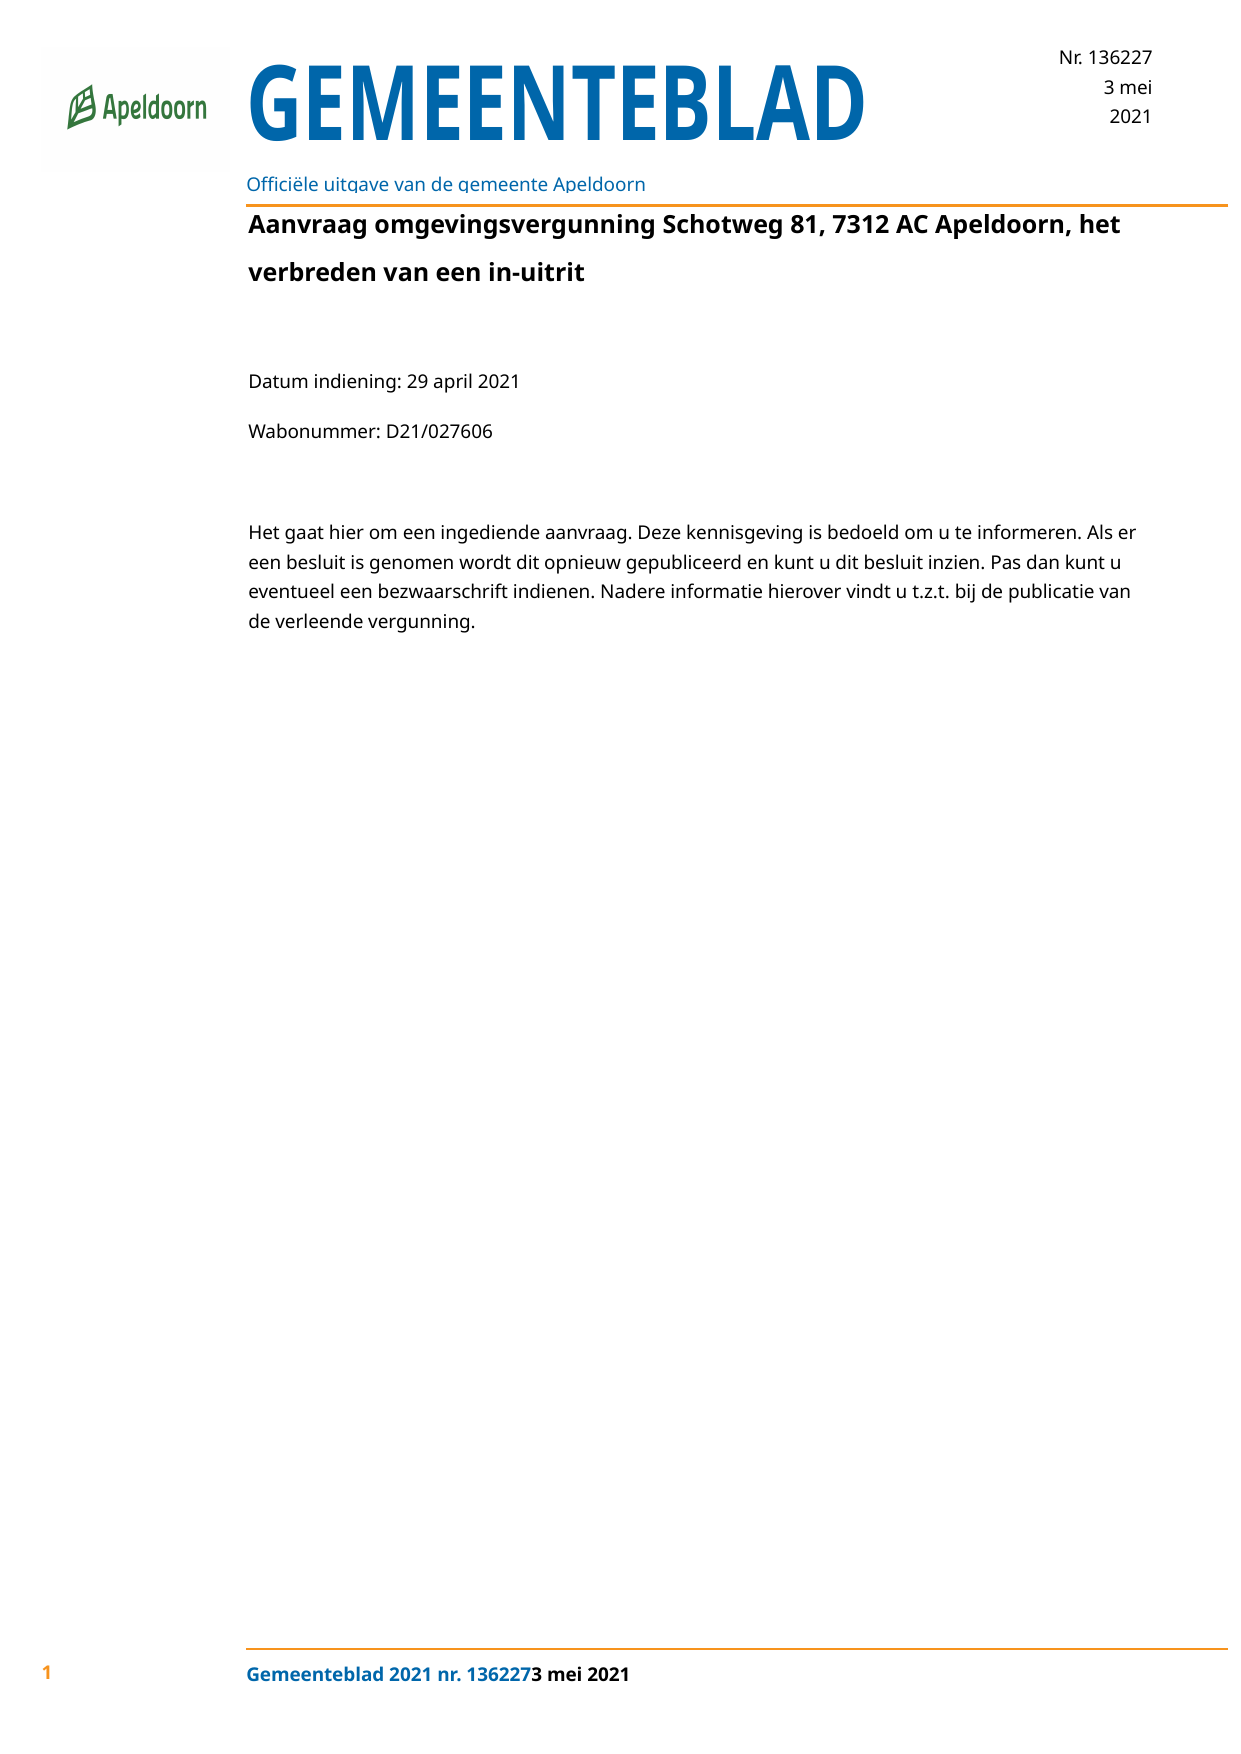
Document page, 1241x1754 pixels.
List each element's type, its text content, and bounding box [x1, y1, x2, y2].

text Het gaat hier om een ingediende aanvraag. Deze kennisgeving is bedoeld om u te informeren. Als er een besluit is genomen wordt dit opnieuw gepubliceerd en kunt u dit besluit inzien. Pas dan kunt u eventueel een bezwaarschrift indienen. Nadere informatie hierover vindt u t.z.t. bij de publicatie van de verleende vergunning. [248, 519, 1152, 634]
text Wabonummer: D21/027606 [248, 419, 1152, 444]
picture [41, 47, 231, 172]
text Aanvraag omgevingsvergunning Schotweg 81, 7312 AC Apeldoorn, het verbreden van een in-uitrit [248, 207, 1152, 288]
text Datum indiening: 29 april 2021 [248, 368, 1152, 394]
